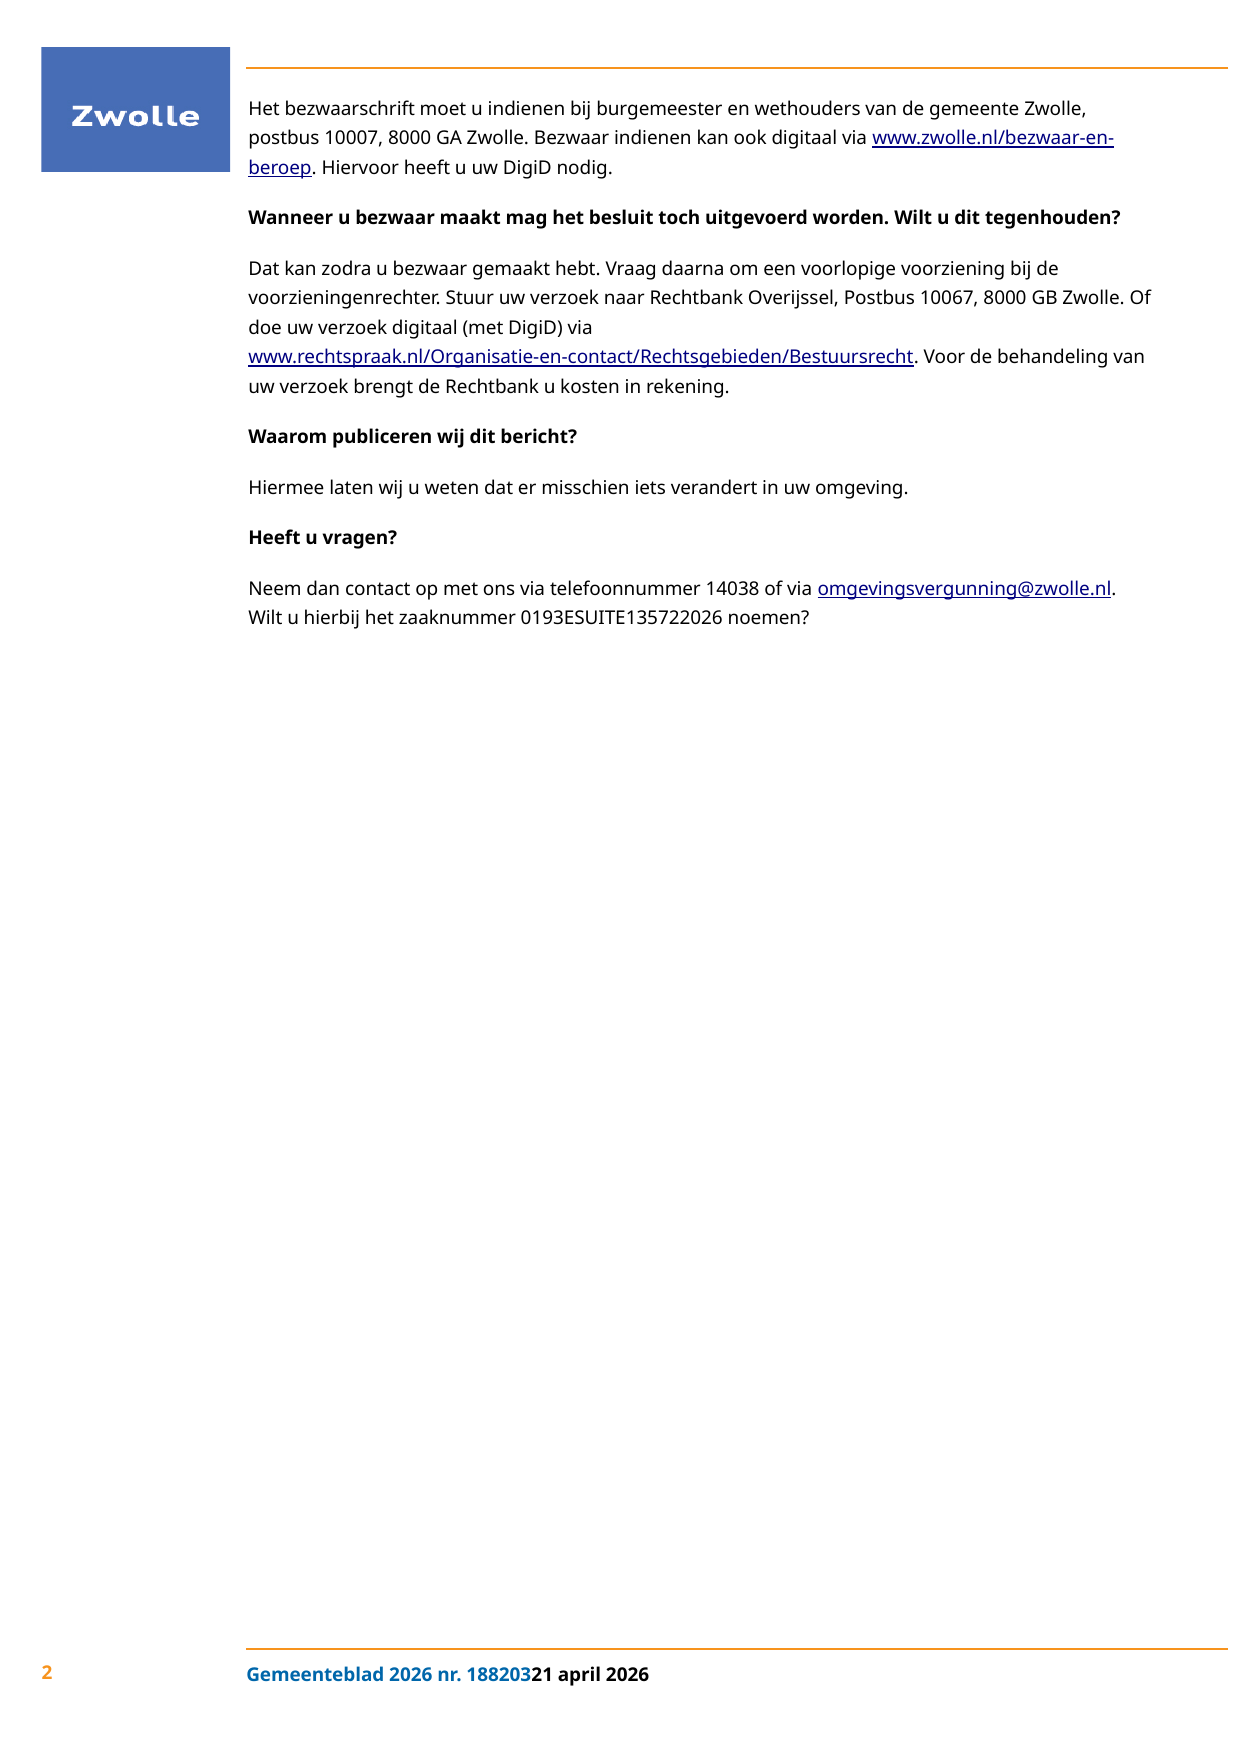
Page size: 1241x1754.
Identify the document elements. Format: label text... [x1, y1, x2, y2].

text Hiermee laten wij u weten dat er misschien iets verandert in uw omgeving. [248, 474, 1152, 500]
text Neem dan contact op met ons via telefoonnummer 14038 of via omgevingsvergunning@zwolle.nl. Wilt u hierbij het zaaknummer 0193ESUITE135722026 noemen? [248, 575, 1152, 630]
text Waarom publiceren wij dit bericht? [248, 423, 1152, 449]
text Wanneer u bezwaar maakt mag het besluit toch uitgevoerd worden. Wilt u dit tegenhouden? [248, 204, 1152, 230]
text Heeft u vragen? [248, 524, 1152, 550]
picture [41, 47, 231, 172]
text Dat kan zodra u bezwaar gemaakt hebt. Vraag daarna om een voorlopige voorziening bij de voorzieningenrechter. Stuur uw verzoek naar Rechtbank Overijssel, Postbus 10067, 8000 GB Zwolle. Of doe uw verzoek digitaal (met DigiD) via www.rechtspraak.nl/Organisatie-en-contact/Rechtsgebieden/Bestuursrecht. Voor de behandeling van uw verzoek brengt de Rechtbank u kosten in rekening. [248, 255, 1152, 399]
text Het bezwaarschrift moet u indienen bij burgemeester en wethouders van de gemeente Zwolle, postbus 10007, 8000 GA Zwolle. Bezwaar indienen kan ook digitaal via www.zwolle.nl/bezwaar-en-beroep. Hiervoor heeft u uw DigiD nodig. [248, 95, 1152, 180]
